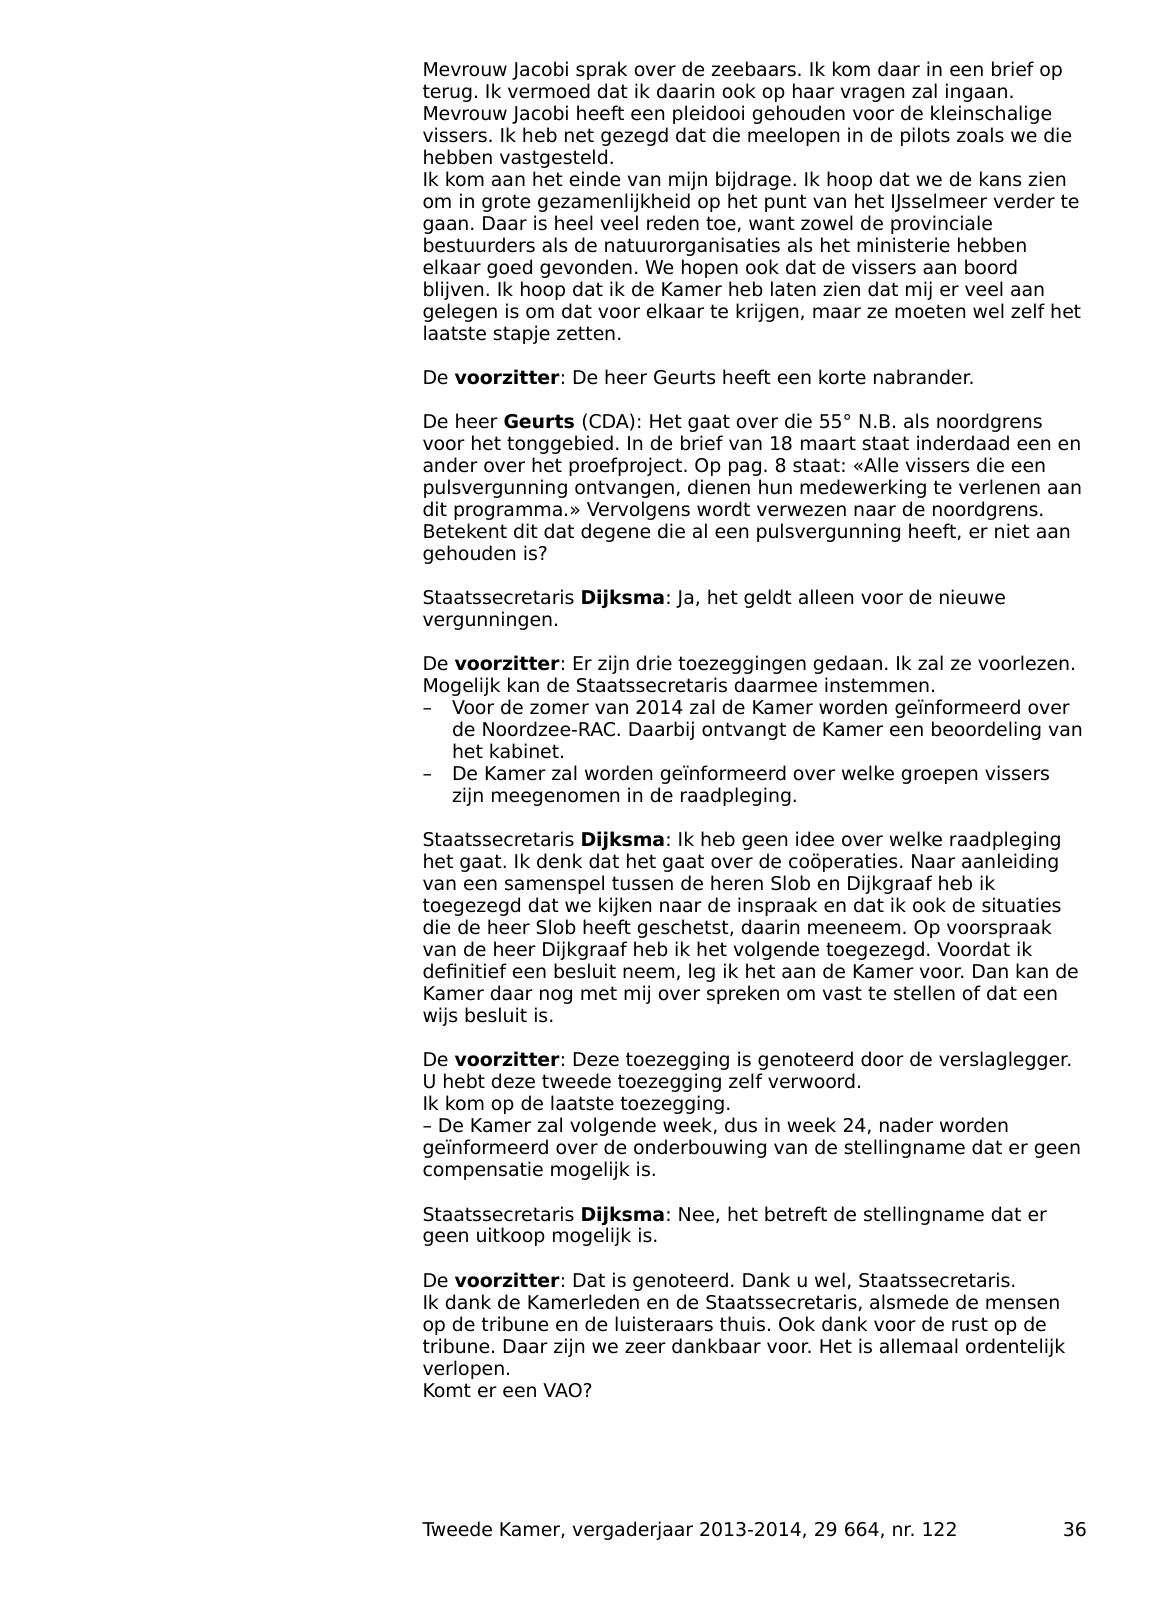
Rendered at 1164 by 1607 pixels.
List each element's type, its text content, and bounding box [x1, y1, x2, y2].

text De voorzitter: Dat is genoteerd. Dank u wel, Staatssecretaris. [422, 1269, 1087, 1292]
text – Voor de zomer van 2014 zal de Kamer worden geïnformeerd over de Noordzee-RAC. Daarbij ontvangt de Kamer een beoordeling van het kabinet. [422, 697, 1087, 763]
text Staatssecretaris Dijksma: Ja, het geldt alleen voor de nieuwe vergunningen. [422, 587, 1087, 631]
text De voorzitter: De heer Geurts heeft een korte nabrander. [422, 367, 1087, 389]
text Ik kom op de laatste toezegging. [422, 1093, 1087, 1115]
text – De Kamer zal worden geïnformeerd over welke groepen vissers zijn meegenomen in de raadpleging. [422, 763, 1087, 807]
text Ik kom aan het einde van mijn bijdrage. Ik hoop dat we de kans zien om in grote gezamenlijkheid op het punt van het IJsselmeer verder te gaan. Daar is heel veel reden toe, want zowel de provinciale bestuurders als de natuurorganisaties als het ministerie hebben elkaar goed gevonden. We hopen ook dat de vissers aan boord blijven. Ik hoop dat ik de Kamer heb laten zien dat mij er veel aan gelegen is om dat voor elkaar te krijgen, maar ze moeten wel zelf het laatste stapje zetten. [422, 169, 1087, 345]
text De heer Geurts (CDA): Het gaat over die 55° N.B. als noordgrens voor het tonggebied. In de brief van 18 maart staat inderdaad een en ander over het proefproject. Op pag. 8 staat: «Alle vissers die een pulsvergunning ontvangen, dienen hun medewerking te verlenen aan dit programma.» Vervolgens wordt verwezen naar de noordgrens. Betekent dit dat degene die al een pulsvergunning heeft, er niet aan gehouden is? [422, 411, 1087, 565]
text Komt er een VAO? [422, 1379, 1087, 1401]
text Staatssecretaris Dijksma: Nee, het betreft de stellingname dat er geen uitkoop mogelijk is. [422, 1203, 1087, 1247]
text – De Kamer zal volgende week, dus in week 24, nader worden geïnformeerd over de onderbouwing van de stellingname dat er geen compensatie mogelijk is. [422, 1115, 1087, 1181]
text Mevrouw Jacobi sprak over de zeebaars. Ik kom daar in een brief op terug. Ik vermoed dat ik daarin ook op haar vragen zal ingaan. Mevrouw Jacobi heeft een pleidooi gehouden voor de kleinschalige vissers. Ik heb net gezegd dat die meelopen in de pilots zoals we die hebben vastgesteld. [422, 59, 1087, 169]
text Staatssecretaris Dijksma: Ik heb geen idee over welke raadpleging het gaat. Ik denk dat het gaat over de coöperaties. Naar aanleiding van een samenspel tussen de heren Slob en Dijkgraaf heb ik toegezegd dat we kijken naar de inspraak en dat ik ook de situaties die de heer Slob heeft geschetst, daarin meeneem. Op voorspraak van de heer Dijkgraaf heb ik het volgende toegezegd. Voordat ik definitief een besluit neem, leg ik het aan de Kamer voor. Dan kan de Kamer daar nog met mij over spreken om vast te stellen of dat een wijs besluit is. [422, 829, 1087, 1027]
text Ik dank de Kamerleden en de Staatssecretaris, alsmede de mensen op de tribune en de luisteraars thuis. Ook dank voor de rust op de tribune. Daar zijn we zeer dankbaar voor. Het is allemaal ordentelijk verlopen. [422, 1292, 1087, 1379]
text De voorzitter: Deze toezegging is genoteerd door de verslaglegger. U hebt deze tweede toezegging zelf verwoord. [422, 1049, 1087, 1093]
text De voorzitter: Er zijn drie toezeggingen gedaan. Ik zal ze voorlezen. Mogelijk kan de Staatssecretaris daarmee instemmen. [422, 653, 1087, 697]
